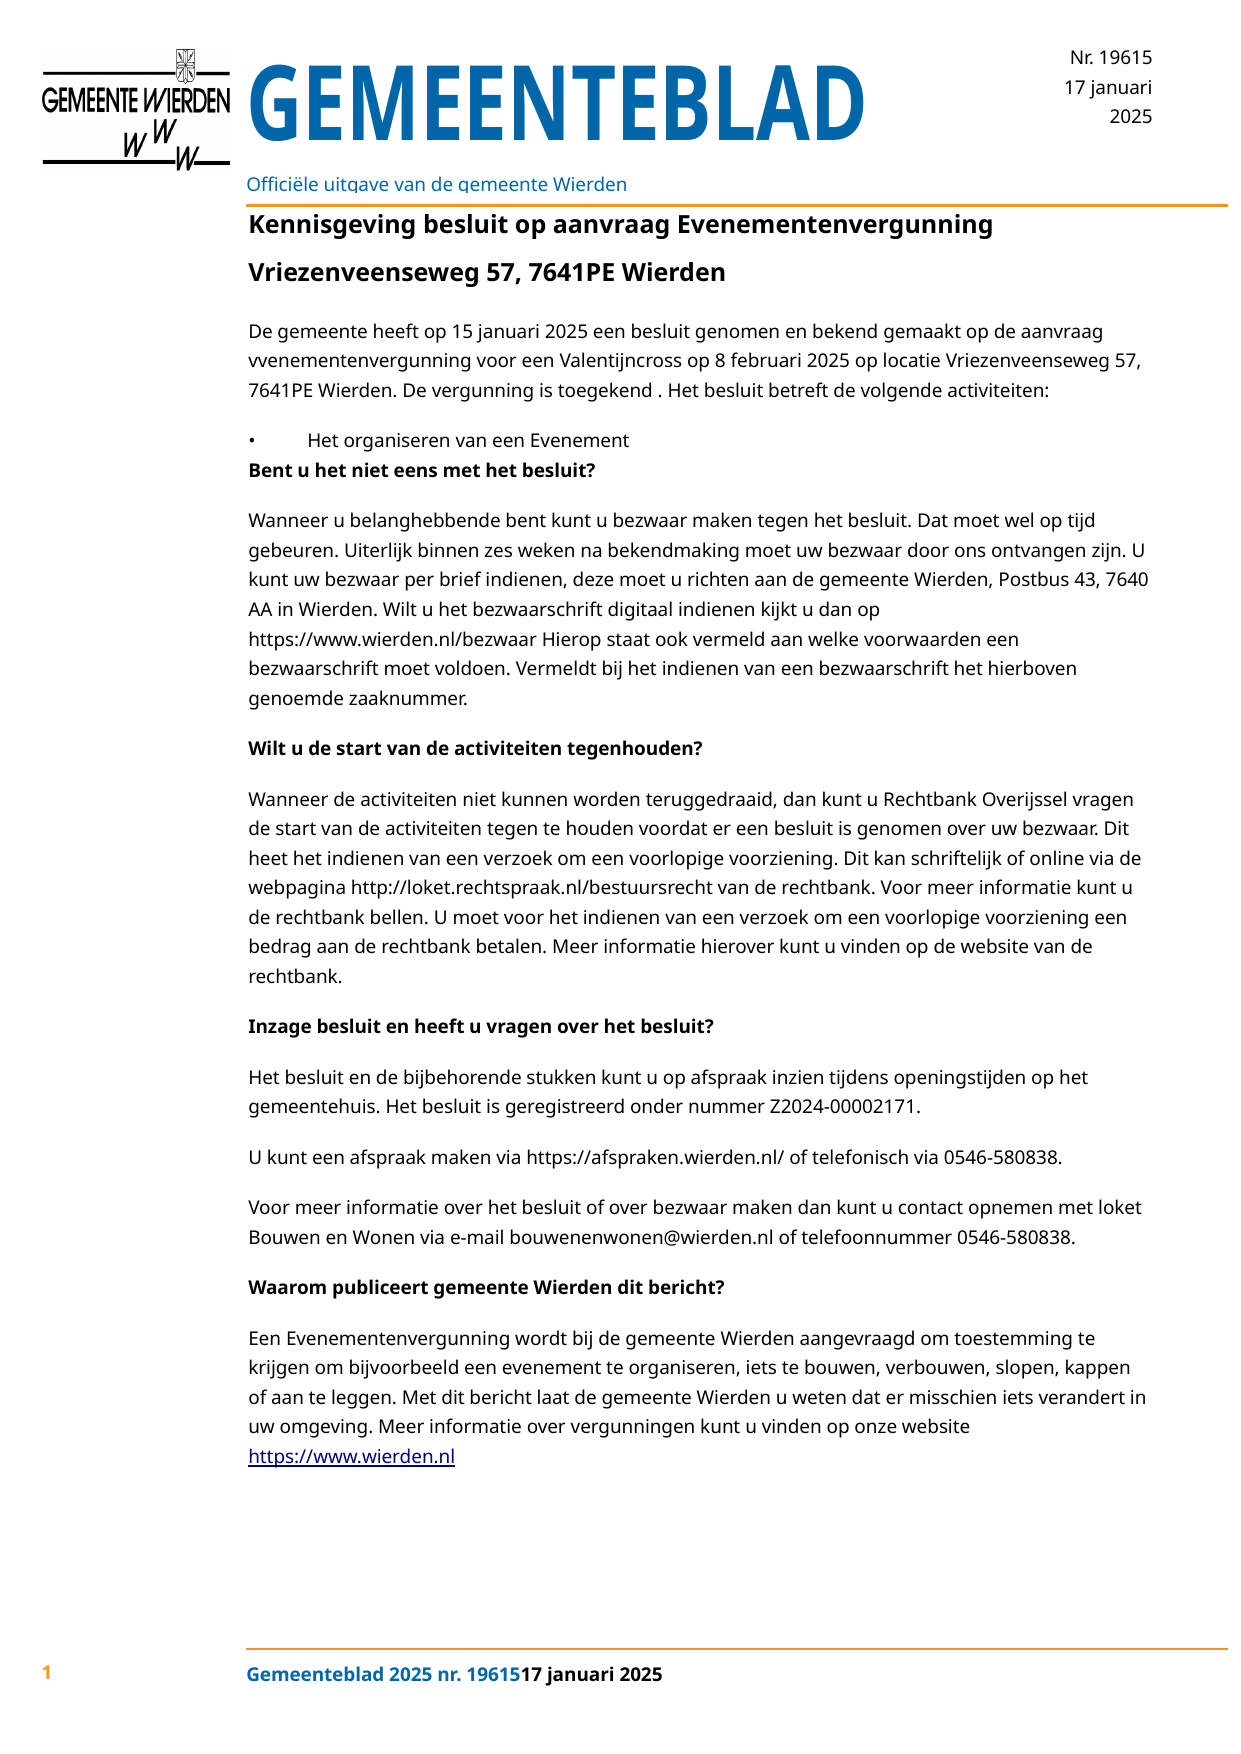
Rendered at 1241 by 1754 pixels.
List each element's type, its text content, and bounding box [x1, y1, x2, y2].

list Het organiseren van een Evenement [248, 427, 1152, 453]
text Een Evenementenvergunning wordt bij de gemeente Wierden aangevraagd om toestemming te krijgen om bijvoorbeeld een evenement te organiseren, iets te bouwen, verbouwen, slopen, kappen of aan te leggen. Met dit bericht laat de gemeente Wierden u weten dat er misschien iets verandert in uw omgeving. Meer informatie over vergunningen kunt u vinden op onze website https://www.wierden.nl [248, 1325, 1152, 1469]
text Het besluit en de bijbehorende stukken kunt u op afspraak inzien tijdens openingstijden op het gemeentehuis. Het besluit is geregistreerd onder nummer Z2024-00002171. [248, 1064, 1152, 1119]
text Voor meer informatie over het besluit of over bezwaar maken dan kunt u contact opnemen met loket Bouwen en Wonen via e-mail bouwenenwonen@wierden.nl of telefoonnummer 0546-580838. [248, 1194, 1152, 1250]
text De gemeente heeft op 15 januari 2025 een besluit genomen en bekend gemaakt op de aanvraag vvenementenvergunning voor een Valentijncross op 8 februari 2025 op locatie Vriezenveenseweg 57, 7641PE Wierden. De vergunning is toegekend . Het besluit betreft de volgende activiteiten: [248, 318, 1152, 403]
text Waarom publiceert gemeente Wierden dit bericht? [248, 1274, 1152, 1300]
text Wanneer u belanghebbende bent kunt u bezwaar maken tegen het besluit. Dat moet wel op tijd gebeuren. Uiterlijk binnen zes weken na bekendmaking moet uw bezwaar door ons ontvangen zijn. U kunt uw bezwaar per brief indienen, deze moet u richten aan de gemeente Wierden, Postbus 43, 7640 AA in Wierden. Wilt u het bezwaarschrift digitaal indienen kijkt u dan op https://www.wierden.nl/bezwaar Hierop staat ook vermeld aan welke voorwaarden een bezwaarschrift moet voldoen. Vermeldt bij het indienen van een bezwaarschrift het hierboven genoemde zaaknummer. [248, 507, 1152, 711]
picture [41, 47, 231, 172]
text Kennisgeving besluit op aanvraag Evenementenvergunning Vriezenveenseweg 57, 7641PE Wierden [248, 207, 1152, 288]
text Wanneer de activiteiten niet kunnen worden teruggedraaid, dan kunt u Rechtbank Overijssel vragen de start van de activiteiten tegen te houden voordat er een besluit is genomen over uw bezwaar. Dit heet het indienen van een verzoek om een voorlopige voorziening. Dit kan schriftelijk of online via de webpagina http://loket.rechtspraak.nl/bestuursrecht van de rechtbank. Voor meer informatie kunt u de rechtbank bellen. U moet voor het indienen van een verzoek om een voorlopige voorziening een bedrag aan de rechtbank betalen. Meer informatie hierover kunt u vinden op de website van de rechtbank. [248, 786, 1152, 989]
text Wilt u de start van de activiteiten tegenhouden? [248, 735, 1152, 761]
text U kunt een afspraak maken via https://afspraken.wierden.nl/ of telefonisch via 0546-580838. [248, 1144, 1152, 1170]
text Bent u het niet eens met het besluit? [248, 457, 1152, 483]
text Inzage besluit en heeft u vragen over het besluit? [248, 1014, 1152, 1039]
